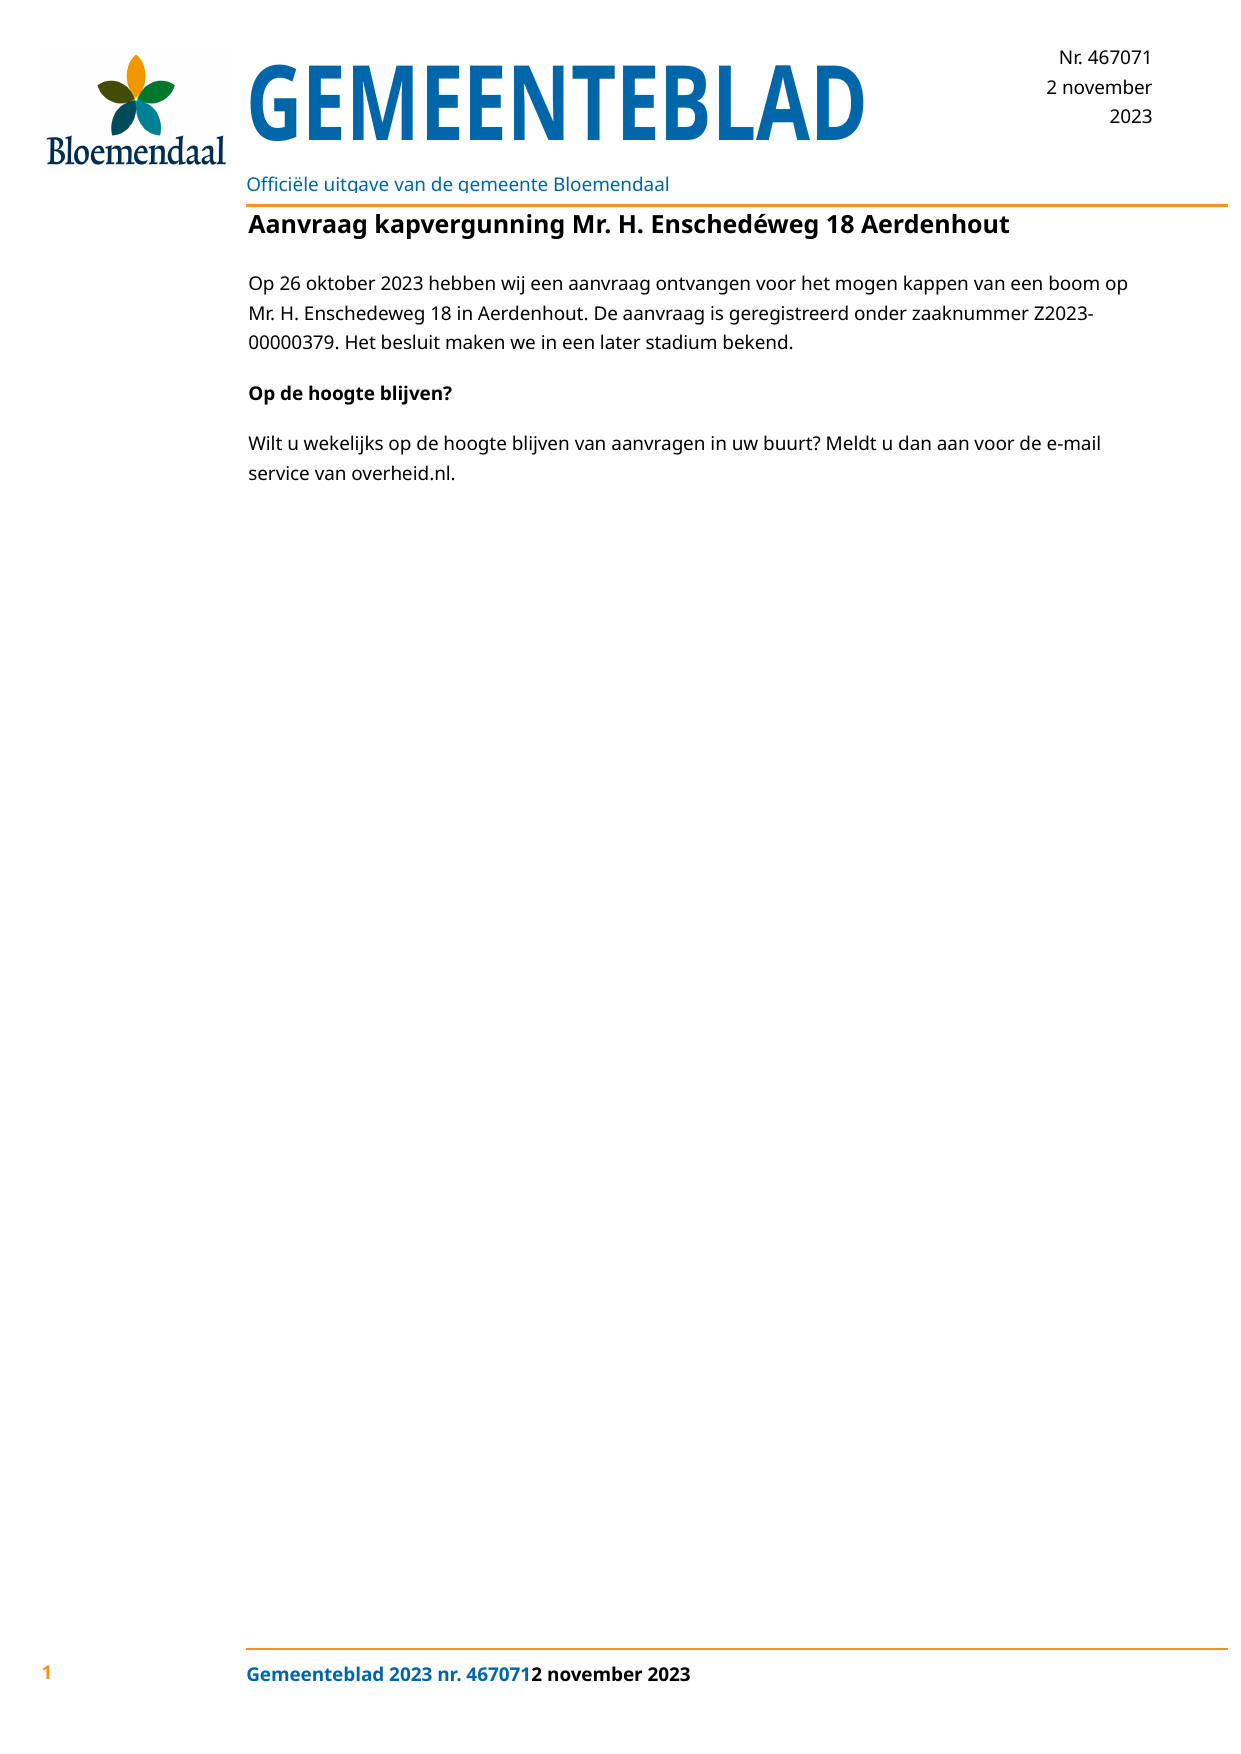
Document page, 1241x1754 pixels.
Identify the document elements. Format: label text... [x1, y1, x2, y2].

text Aanvraag kapvergunning Mr. H. Enschedéweg 18 Aerdenhout [248, 207, 1152, 241]
text Op 26 oktober 2023 hebben wij een aanvraag ontvangen voor het mogen kappen van een boom op Mr. H. Enschedeweg 18 in Aerdenhout. De aanvraag is geregistreerd onder zaaknummer Z2023-00000379. Het besluit maken we in een later stadium bekend. [248, 270, 1152, 355]
picture [41, 47, 231, 172]
text Op de hoogte blijven? [248, 380, 1152, 406]
text Wilt u wekelijks op de hoogte blijven van aanvragen in uw buurt? Meldt u dan aan voor de e-mail service van overheid.nl. [248, 430, 1152, 486]
